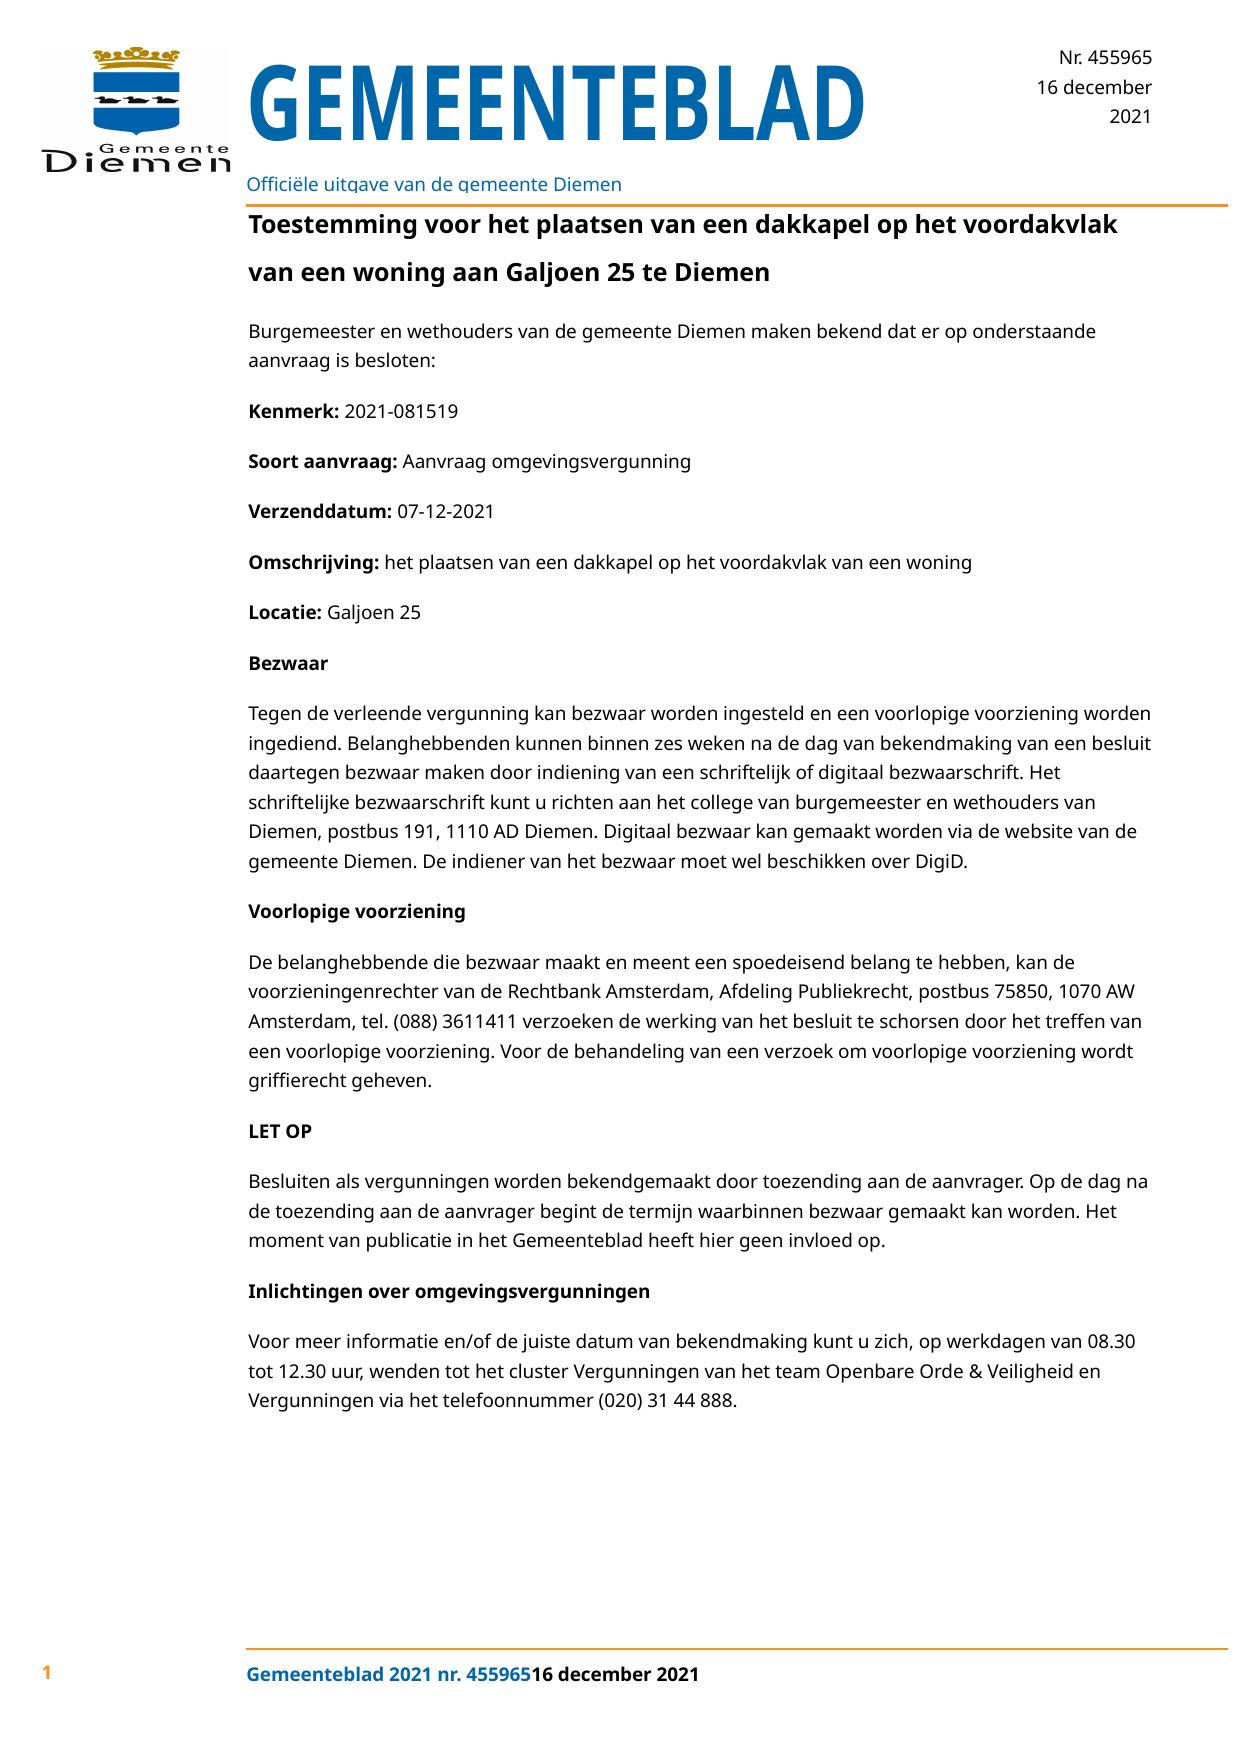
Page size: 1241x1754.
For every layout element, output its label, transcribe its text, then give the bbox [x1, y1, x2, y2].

text Soort aanvraag: Aanvraag omgevingsvergunning [248, 448, 1152, 474]
text Locatie: Galjoen 25 [248, 599, 1152, 625]
text Burgemeester en wethouders van de gemeente Diemen maken bekend dat er op onderstaande aanvraag is besloten: [248, 318, 1152, 373]
text De belanghebbende die bezwaar maakt en meent een spoedeisend belang te hebben, kan de voorzieningenrechter van de Rechtbank Amsterdam, Afdeling Publiekrecht, postbus 75850, 1070 AW Amsterdam, tel. (088) 3611411 verzoeken de werking van het besluit te schorsen door het treffen van een voorlopige voorziening. Voor de behandeling van een verzoek om voorlopige voorziening wordt griffierecht geheven. [248, 949, 1152, 1093]
text Kenmerk: 2021-081519 [248, 398, 1152, 424]
text Toestemming voor het plaatsen van een dakkapel op het voordakvlak van een woning aan Galjoen 25 te Diemen [248, 207, 1152, 288]
text Besluiten als vergunningen worden bekendgemaakt door toezending aan de aanvrager. Op de dag na de toezending aan de aanvrager begint de termijn waarbinnen bezwaar gemaakt kan worden. Het moment van publicatie in het Gemeenteblad heeft hier geen invloed op. [248, 1168, 1152, 1253]
text Tegen de verleende vergunning kan bezwaar worden ingesteld en een voorlopige voorziening worden ingediend. Belanghebbenden kunnen binnen zes weken na de dag van bekendmaking van een besluit daartegen bezwaar maken door indiening van een schriftelijk of digitaal bezwaarschrift. Het schriftelijke bezwaarschrift kunt u richten aan het college van burgemeester en wethouders van Diemen, postbus 191, 1110 AD Diemen. Digitaal bezwaar kan gemaakt worden via de website van de gemeente Diemen. De indiener van het bezwaar moet wel beschikken over DigiD. [248, 700, 1152, 874]
text Verzenddatum: 07-12-2021 [248, 499, 1152, 524]
text Voor meer informatie en/of de juiste datum van bekendmaking kunt u zich, op werkdagen van 08.30 tot 12.30 uur, wenden tot het cluster Vergunningen van het team Openbare Orde & Veiligheid en Vergunningen via het telefoonnummer (020) 31 44 888. [248, 1328, 1152, 1413]
text Omschrijving: het plaatsen van een dakkapel op het voordakvlak van een woning [248, 549, 1152, 575]
text Bezwaar [248, 650, 1152, 676]
text Inlichtingen over omgevingsvergunningen [248, 1278, 1152, 1304]
picture [41, 47, 231, 172]
text Voorlopige voorziening [248, 899, 1152, 924]
text LET OP [248, 1118, 1152, 1144]
